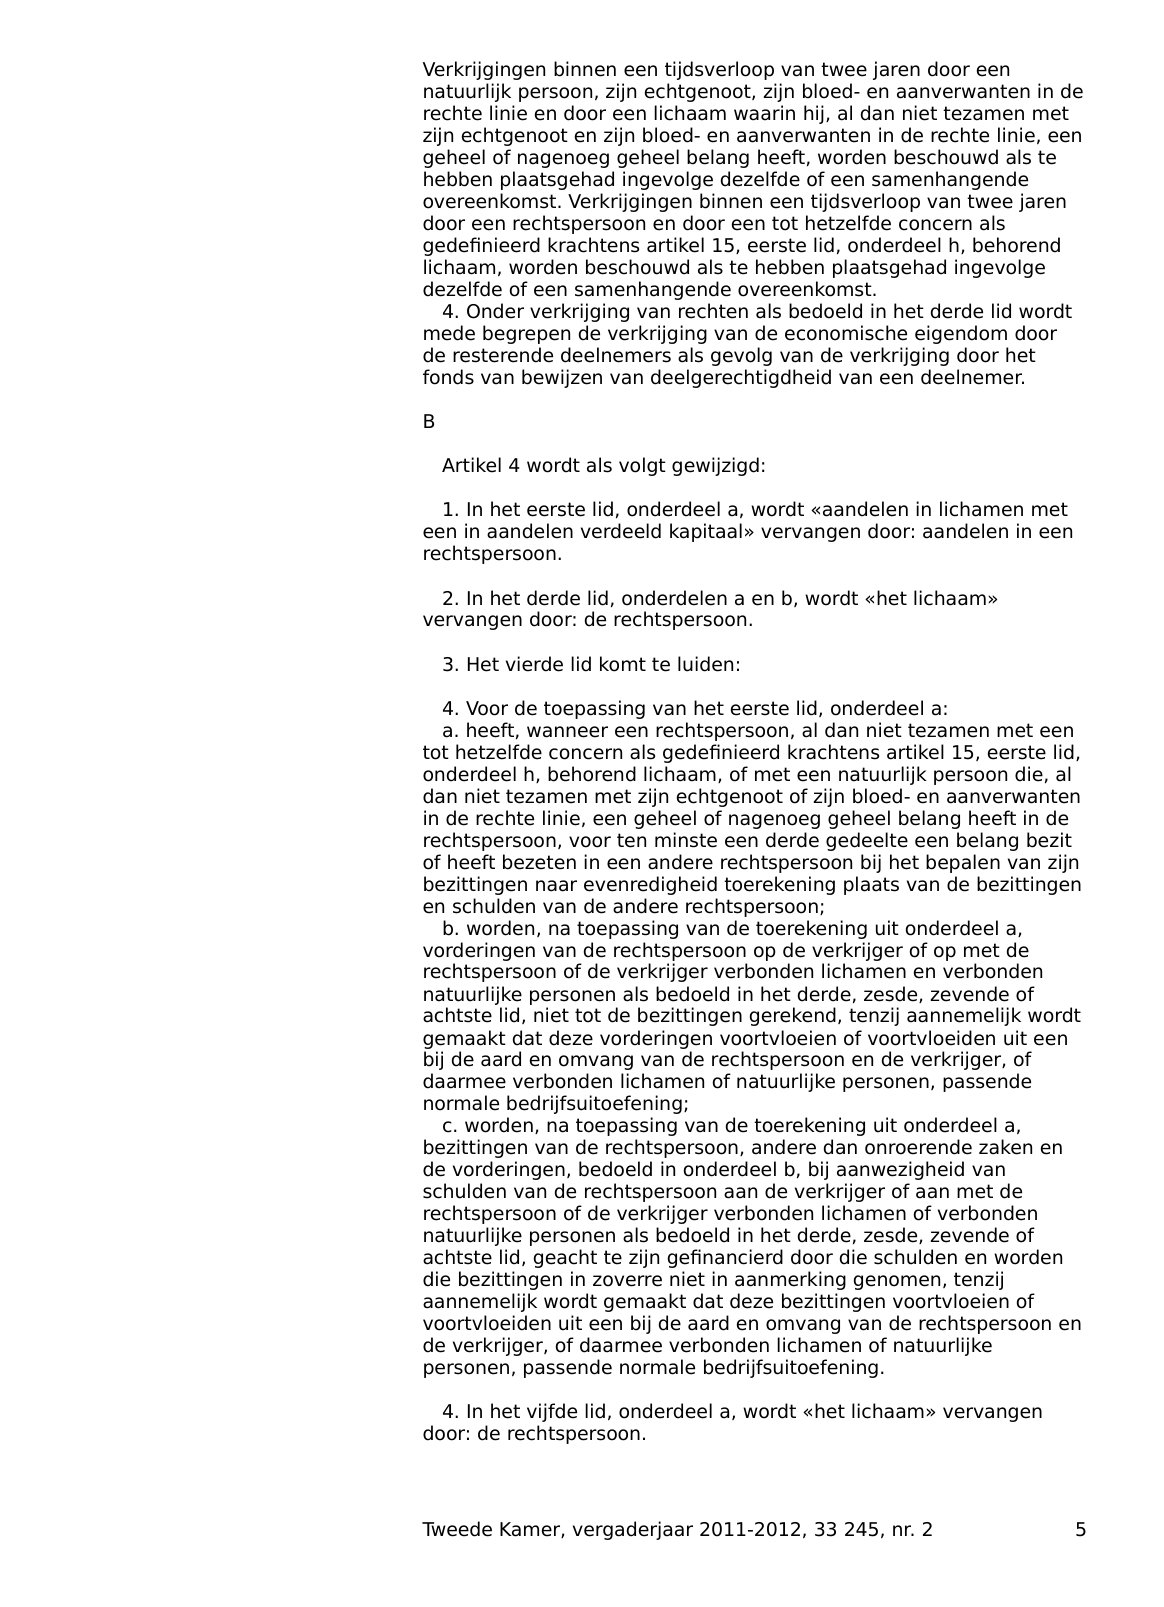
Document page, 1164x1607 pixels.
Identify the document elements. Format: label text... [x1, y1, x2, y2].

text a. heeft, wanneer een rechtspersoon, al dan niet tezamen met een tot hetzelfde concern als gedefinieerd krachtens artikel 15, eerste lid, onderdeel h, behorend lichaam, of met een natuurlijk persoon die, al dan niet tezamen met zijn echtgenoot of zijn bloed- en aanverwanten in de rechte linie, een geheel of nagenoeg geheel belang heeft in de rechtspersoon, voor ten minste een derde gedeelte een belang bezit of heeft bezeten in een andere rechtspersoon bij het bepalen van zijn bezittingen naar evenredigheid toerekening plaats van de bezittingen en schulden van de andere rechtspersoon; [422, 720, 1087, 917]
text 3. Het vierde lid komt te luiden: [422, 653, 1087, 676]
text 4. Voor de toepassing van het eerste lid, onderdeel a: [422, 698, 1087, 720]
text 2. In het derde lid, onderdelen a en b, wordt «het lichaam» vervangen door: de rechtspersoon. [422, 587, 1087, 631]
text c. worden, na toepassing van de toerekening uit onderdeel a, bezittingen van de rechtspersoon, andere dan onroerende zaken en de vorderingen, bedoeld in onderdeel b, bij aanwezigheid van schulden van de rechtspersoon aan de verkrijger of aan met de rechtspersoon of de verkrijger verbonden lichamen of verbonden natuurlijke personen als bedoeld in het derde, zesde, zevende of achtste lid, geacht te zijn gefinancierd door die schulden en worden die bezittingen in zoverre niet in aanmerking genomen, tenzij aannemelijk wordt gemaakt dat deze bezittingen voortvloeien of voortvloeiden uit een bij de aard en omvang van de rechtspersoon en de verkrijger, of daarmee verbonden lichamen of natuurlijke personen, passende normale bedrijfsuitoefening. [422, 1115, 1087, 1379]
text Artikel 4 wordt als volgt gewijzigd: [422, 455, 1087, 477]
text 4. Onder verkrijging van rechten als bedoeld in het derde lid wordt mede begrepen de verkrijging van de economische eigendom door de resterende deelnemers als gevolg van de verkrijging door het fonds van bewijzen van deelgerechtigdheid van een deelnemer. [422, 301, 1087, 389]
text B [422, 411, 1087, 433]
text 1. In het eerste lid, onderdeel a, wordt «aandelen in lichamen met een in aandelen verdeeld kapitaal» vervangen door: aandelen in een rechtspersoon. [422, 499, 1087, 565]
text Verkrijgingen binnen een tijdsverloop van twee jaren door een natuurlijk persoon, zijn echtgenoot, zijn bloed- en aanverwanten in de rechte linie en door een lichaam waarin hij, al dan niet tezamen met zijn echtgenoot en zijn bloed- en aanverwanten in de rechte linie, een geheel of nagenoeg geheel belang heeft, worden beschouwd als te hebben plaatsgehad ingevolge dezelfde of een samenhangende overeenkomst. Verkrijgingen binnen een tijdsverloop van twee jaren door een rechtspersoon en door een tot hetzelfde concern als gedefinieerd krachtens artikel 15, eerste lid, onderdeel h, behorend lichaam, worden beschouwd als te hebben plaatsgehad ingevolge dezelfde of een samenhangende overeenkomst. [422, 59, 1087, 301]
text b. worden, na toepassing van de toerekening uit onderdeel a, vorderingen van de rechtspersoon op de verkrijger of op met de rechtspersoon of de verkrijger verbonden lichamen en verbonden natuurlijke personen als bedoeld in het derde, zesde, zevende of achtste lid, niet tot de bezittingen gerekend, tenzij aannemelijk wordt gemaakt dat deze vorderingen voortvloeien of voortvloeiden uit een bij de aard en omvang van de rechtspersoon en de verkrijger, of daarmee verbonden lichamen of natuurlijke personen, passende normale bedrijfsuitoefening; [422, 917, 1087, 1115]
text 4. In het vijfde lid, onderdeel a, wordt «het lichaam» vervangen door: de rechtspersoon. [422, 1401, 1087, 1445]
